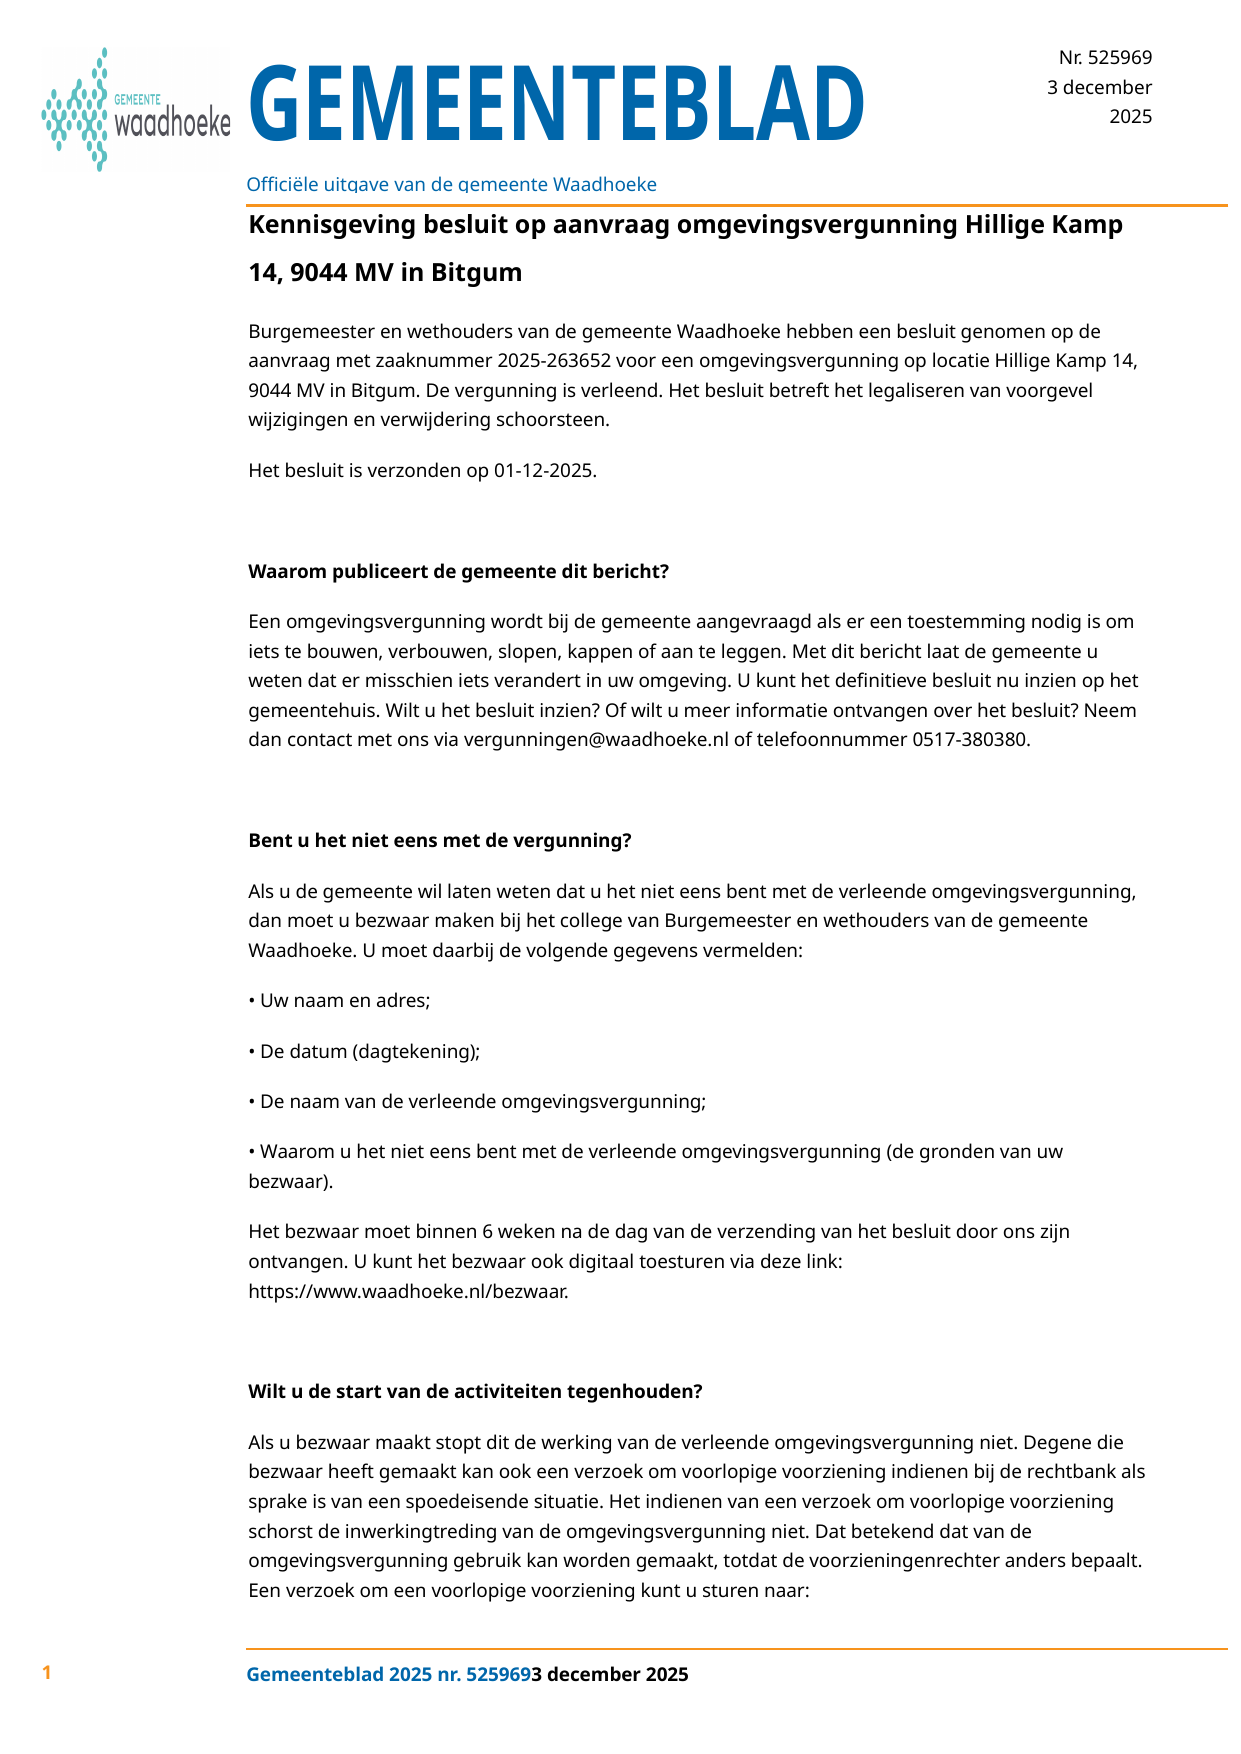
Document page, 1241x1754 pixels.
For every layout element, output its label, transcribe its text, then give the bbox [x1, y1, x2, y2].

text Het besluit is verzonden op 01-12-2025. [248, 457, 1152, 483]
text Wilt u de start van de activiteiten tegenhouden? [248, 1379, 1152, 1404]
text Burgemeester en wethouders van de gemeente Waadhoeke hebben een besluit genomen op de aanvraag met zaaknummer 2025-263652 voor een omgevingsvergunning op locatie Hillige Kamp 14, 9044 MV in Bitgum. De vergunning is verleend. Het besluit betreft het legaliseren van voorgevel wijzigingen en verwijdering schoorsteen. [248, 318, 1152, 432]
picture [41, 47, 231, 172]
text Als u bezwaar maakt stopt dit de werking van de verleende omgevingsvergunning niet. Degene die bezwaar heeft gemaakt kan ook een verzoek om voorlopige voorziening indienen bij de rechtbank als sprake is van een spoedeisende situatie. Het indienen van een verzoek om voorlopige voorziening schorst de inwerkingtreding van de omgevingsvergunning niet. Dat betekend dat van de omgevingsvergunning gebruik kan worden gemaakt, totdat de voorzieningenrechter anders bepaalt. Een verzoek om een voorlopige voorziening kunt u sturen naar: [248, 1429, 1152, 1603]
text Kennisgeving besluit op aanvraag omgevingsvergunning Hillige Kamp 14, 9044 MV in Bitgum [248, 207, 1152, 288]
text • Uw naam en adres; [248, 987, 1152, 1013]
text Een omgevingsvergunning wordt bij de gemeente aangevraagd als er een toestemming nodig is om iets te bouwen, verbouwen, slopen, kappen of aan te leggen. Met dit bericht laat de gemeente u weten dat er misschien iets verandert in uw omgeving. U kunt het definitieve besluit nu inzien op het gemeentehuis. Wilt u het besluit inzien? Of wilt u meer informatie ontvangen over het besluit? Neem dan contact met ons via vergunningen@waadhoeke.nl of telefoonnummer 0517-380380. [248, 608, 1152, 752]
text Bent u het niet eens met de vergunning? [248, 827, 1152, 853]
text Als u de gemeente wil laten weten dat u het niet eens bent met de verleende omgevingsvergunning, dan moet u bezwaar maken bij het college van Burgemeester en wethouders van de gemeente Waadhoeke. U moet daarbij de volgende gegevens vermelden: [248, 878, 1152, 963]
text • De naam van de verleende omgevingsvergunning; [248, 1088, 1152, 1114]
text • De datum (dagtekening); [248, 1038, 1152, 1064]
text Waarom publiceert de gemeente dit bericht? [248, 558, 1152, 584]
text Het bezwaar moet binnen 6 weken na de dag van de verzending van het besluit door ons zijn ontvangen. U kunt het bezwaar ook digitaal toesturen via deze link: https://www.waadhoeke.nl/bezwaar. [248, 1219, 1152, 1304]
text • Waarom u het niet eens bent met de verleende omgevingsvergunning (de gronden van uw bezwaar). [248, 1139, 1152, 1194]
